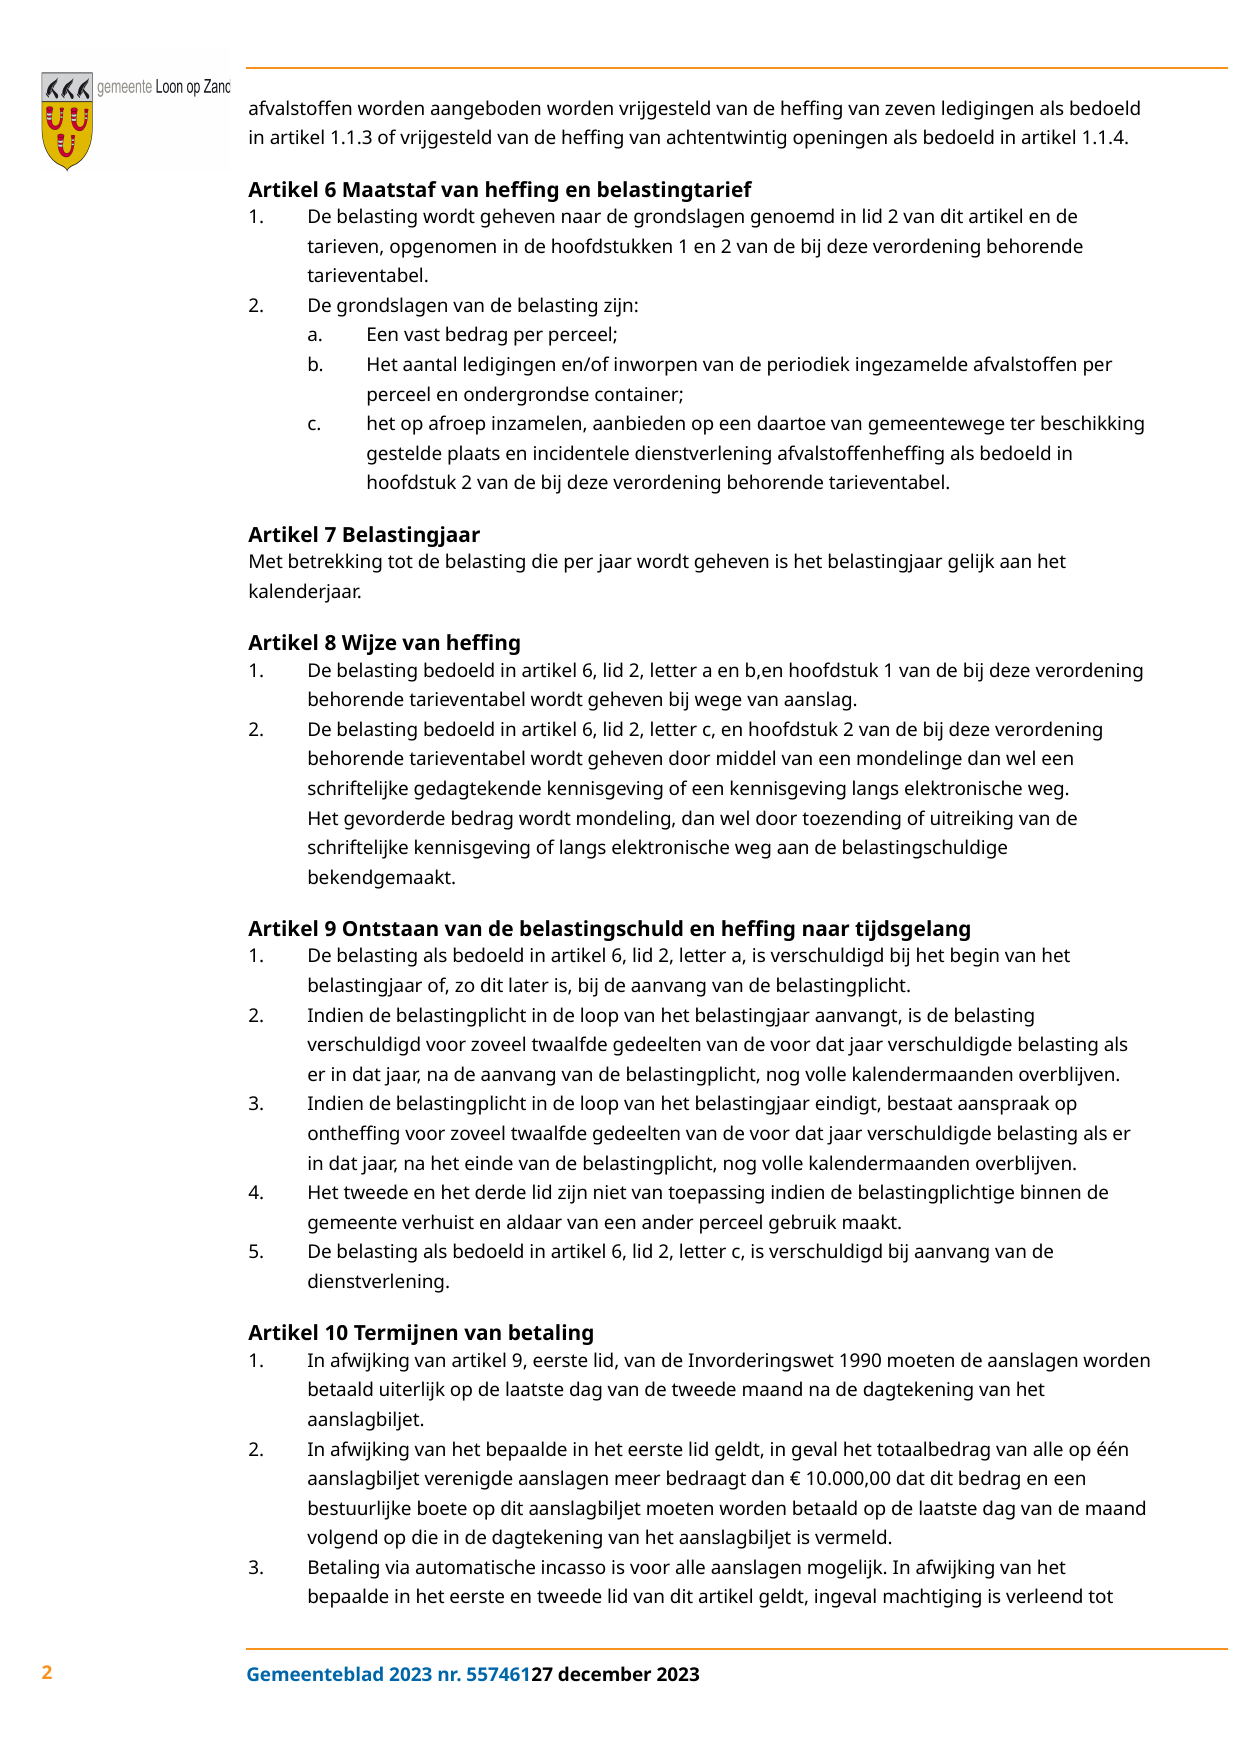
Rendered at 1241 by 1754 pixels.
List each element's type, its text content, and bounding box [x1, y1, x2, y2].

picture [41, 47, 231, 172]
list De belasting als bedoeld in artikel 6, lid 2, letter c, is verschuldigd bij aanvang van de dienstverlening. [248, 1238, 1152, 1294]
list De belasting wordt geheven naar de grondslagen genoemd in lid 2 van dit artikel en de tarieven, opgenomen in de hoofdstukken 1 en 2 van de bij deze verordening behorende tarieventabel. [248, 203, 1152, 288]
text Artikel 8 Wijze van heffing [248, 628, 1152, 657]
list De belasting bedoeld in artikel 6, lid 2, letter c, en hoofdstuk 2 van de bij deze verordening behorende tarieventabel wordt geheven door middel van een mondelinge dan wel een schriftelijke gedagtekende kennisgeving of een kennisgeving langs elektronische weg. [248, 716, 1152, 801]
list Indien de belastingplicht in de loop van het belastingjaar aanvangt, is de belasting verschuldigd voor zoveel twaalfde gedeelten van de voor dat jaar verschuldigde belasting als er in dat jaar, na de aanvang van de belastingplicht, nog volle kalendermaanden overblijven. [248, 1002, 1152, 1087]
list Het tweede en het derde lid zijn niet van toepassing indien de belastingplichtige binnen de gemeente verhuist en aldaar van een ander perceel gebruik maakt. [248, 1179, 1152, 1235]
list Het aantal ledigingen en/of inworpen van de periodiek ingezamelde afvalstoffen per perceel en ondergrondse container; [307, 351, 1152, 406]
list De belasting als bedoeld in artikel 6, lid 2, letter a, is verschuldigd bij het begin van het belastingjaar of, zo dit later is, bij de aanvang van de belastingplicht. [248, 943, 1152, 998]
text Artikel 10 Termijnen van betaling [248, 1318, 1152, 1347]
text Met betrekking tot de belasting die per jaar wordt geheven is het belastingjaar gelijk aan het kalenderjaar. [248, 548, 1152, 604]
list Indien de belastingplicht in de loop van het belastingjaar eindigt, bestaat aanspraak op ontheffing voor zoveel twaalfde gedeelten van de voor dat jaar verschuldigde belasting als er in dat jaar, na het einde van de belastingplicht, nog volle kalendermaanden overblijven. [248, 1091, 1152, 1176]
list In afwijking van het bepaalde in het eerste lid geldt, in geval het totaalbedrag van alle op één aanslagbiljet verenigde aanslagen meer bedraagt dan € 10.000,00 dat dit bedrag en een bestuurlijke boete op dit aanslagbiljet moeten worden betaald op de laatste dag van de maand volgend op die in de dagtekening van het aanslagbiljet is vermeld. [248, 1436, 1152, 1550]
list Het gevorderde bedrag wordt mondeling, dan wel door toezending of uitreiking van de schriftelijke kennisgeving of langs elektronische weg aan de belastingschuldige bekendgemaakt. [248, 805, 1152, 889]
list het op afroep inzamelen, aanbieden op een daartoe van gemeentewege ter beschikking gestelde plaats en incidentele dienstverlening afvalstoffenheffing als bedoeld in hoofdstuk 2 van de bij deze verordening behorende tarieventabel. [307, 410, 1152, 495]
list De grondslagen van de belasting zijn: [248, 292, 1152, 318]
list De belasting bedoeld in artikel 6, lid 2, letter a en b,en hoofdstuk 1 van de bij deze verordening behorende tarieventabel wordt geheven bij wege van aanslag. [248, 657, 1152, 712]
text Artikel 9 Ontstaan van de belastingschuld en heffing naar tijdsgelang [248, 914, 1152, 943]
list Een vast bedrag per perceel; [307, 322, 1152, 347]
list In afwijking van artikel 9, eerste lid, van de Invorderingswet 1990 moeten de aanslagen worden betaald uiterlijk op de laatste dag van de tweede maand na de dagtekening van het aanslagbiljet. [248, 1347, 1152, 1432]
text afvalstoffen worden aangeboden worden vrijgesteld van de heffing van zeven ledigingen als bedoeld in artikel 1.1.3 of vrijgesteld van de heffing van achtentwintig openingen als bedoeld in artikel 1.1.4. [248, 95, 1152, 150]
text Artikel 7 Belastingjaar [248, 520, 1152, 548]
text Artikel 6 Maatstaf van heffing en belastingtarief [248, 175, 1152, 203]
list Betaling via automatische incasso is voor alle aanslagen mogelijk. In afwijking van het bepaalde in het eerste en tweede lid van dit artikel geldt, ingeval machtiging is verleend tot [248, 1554, 1152, 1609]
